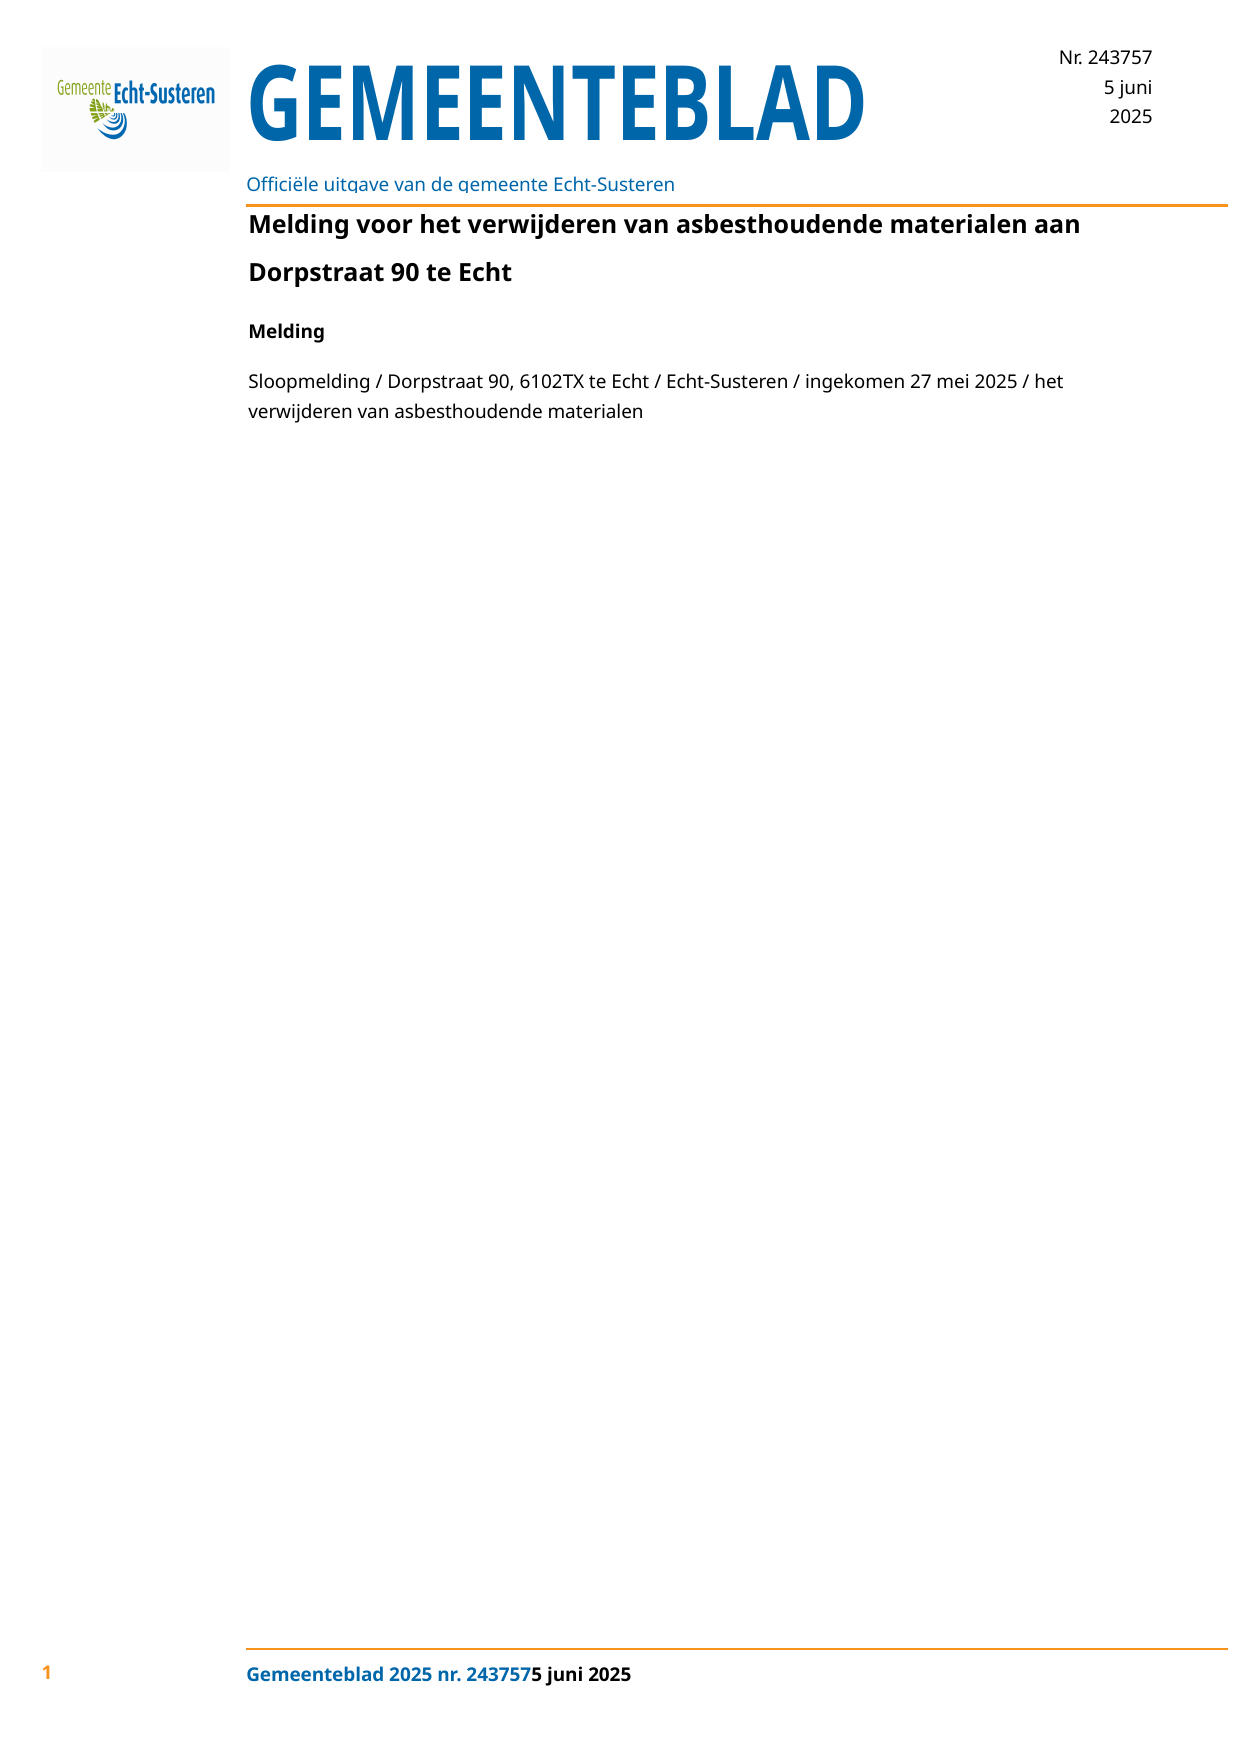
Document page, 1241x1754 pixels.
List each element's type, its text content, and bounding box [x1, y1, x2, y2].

text Melding voor het verwijderen van asbesthoudende materialen aan Dorpstraat 90 te Echt [248, 207, 1152, 288]
text Sloopmelding / Dorpstraat 90, 6102TX te Echt / Echt-Susteren / ingekomen 27 mei 2025 / het verwijderen van asbesthoudende materialen [248, 368, 1152, 424]
text Melding [248, 318, 1152, 344]
picture [41, 47, 231, 172]
